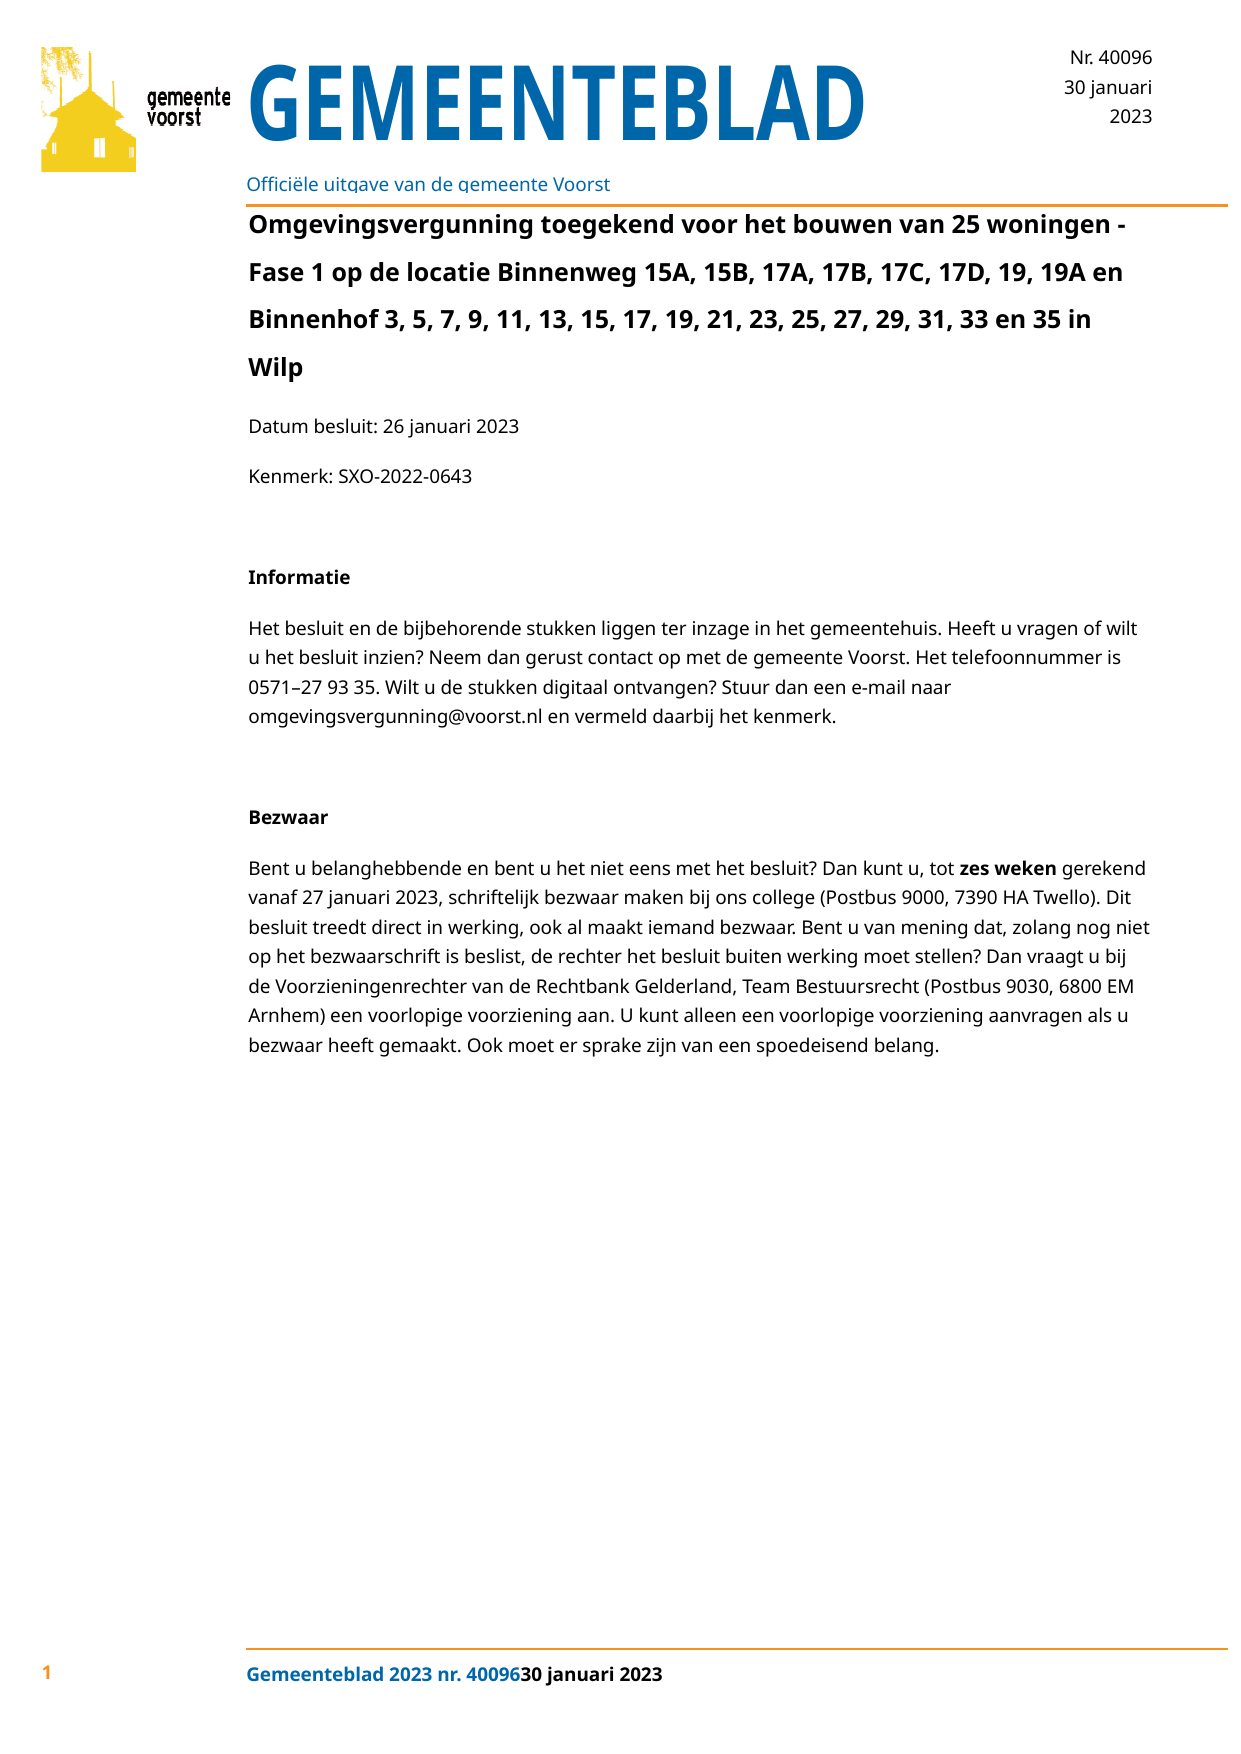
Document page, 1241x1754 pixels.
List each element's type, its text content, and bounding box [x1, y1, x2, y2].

text Bezwaar [248, 804, 1152, 830]
text Het besluit en de bijbehorende stukken liggen ter inzage in het gemeentehuis. Heeft u vragen of wilt u het besluit inzien? Neem dan gerust contact op met de gemeente Voorst. Het telefoonnummer is 0571–27 93 35. Wilt u de stukken digitaal ontvangen? Stuur dan een e-mail naar omgevingsvergunning@voorst.nl en vermeld daarbij het kenmerk. [248, 615, 1152, 729]
picture [41, 47, 231, 172]
text Bent u belanghebbende en bent u het niet eens met het besluit? Dan kunt u, tot zes weken gerekend vanaf 27 januari 2023, schriftelijk bezwaar maken bij ons college (Postbus 9000, 7390 HA Twello). Dit besluit treedt direct in werking, ook al maakt iemand bezwaar. Bent u van mening dat, zolang nog niet op het bezwaarschrift is beslist, de rechter het besluit buiten werking moet stellen? Dan vraagt u bij de Voorzieningenrechter van de Rechtbank Gelderland, Team Bestuursrecht (Postbus 9030, 6800 EM Arnhem) een voorlopige voorziening aan. U kunt alleen een voorlopige voorziening aanvragen als u bezwaar heeft gemaakt. Ook moet er sprake zijn van een spoedeisend belang. [248, 855, 1152, 1058]
text Informatie [248, 564, 1152, 590]
text Datum besluit: 26 januari 2023 [248, 413, 1152, 439]
text Kenmerk: SXO-2022-0643 [248, 463, 1152, 489]
text Omgevingsvergunning toegekend voor het bouwen van 25 woningen - Fase 1 op de locatie Binnenweg 15A, 15B, 17A, 17B, 17C, 17D, 19, 19A en Binnenhof 3, 5, 7, 9, 11, 13, 15, 17, 19, 21, 23, 25, 27, 29, 31, 33 en 35 in Wilp [248, 207, 1152, 384]
